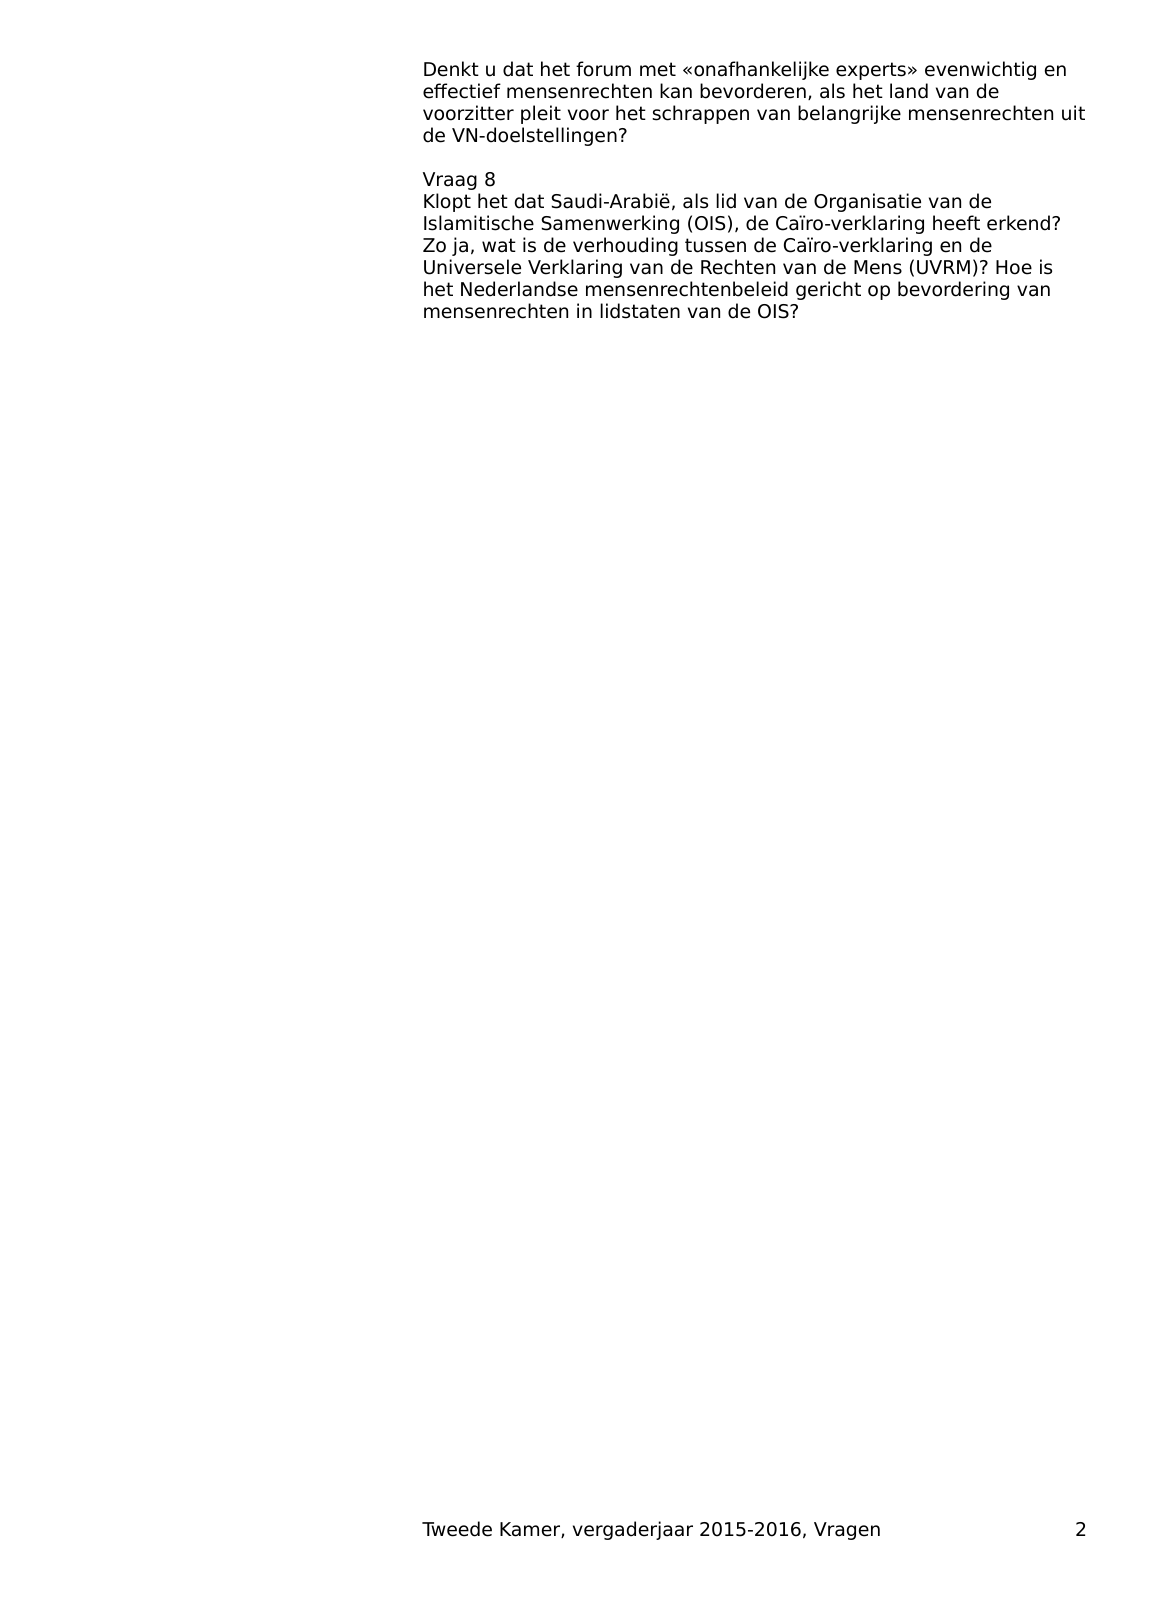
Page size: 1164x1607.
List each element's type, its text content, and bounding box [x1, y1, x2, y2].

text Klopt het dat Saudi-Arabië, als lid van de Organisatie van de Islamitische Samenwerking (OIS), de Caïro-verklaring heeft erkend? Zo ja, wat is de verhouding tussen de Caïro-verklaring en de Universele Verklaring van de Rechten van de Mens (UVRM)? Hoe is het Nederlandse mensenrechtenbeleid gericht op bevordering van mensenrechten in lidstaten van de OIS? [422, 191, 1087, 323]
text Vraag 8 [422, 169, 1087, 191]
text Denkt u dat het forum met «onafhankelijke experts» evenwichtig en effectief mensenrechten kan bevorderen, als het land van de voorzitter pleit voor het schrappen van belangrijke mensenrechten uit de VN-doelstellingen? [422, 59, 1087, 147]
